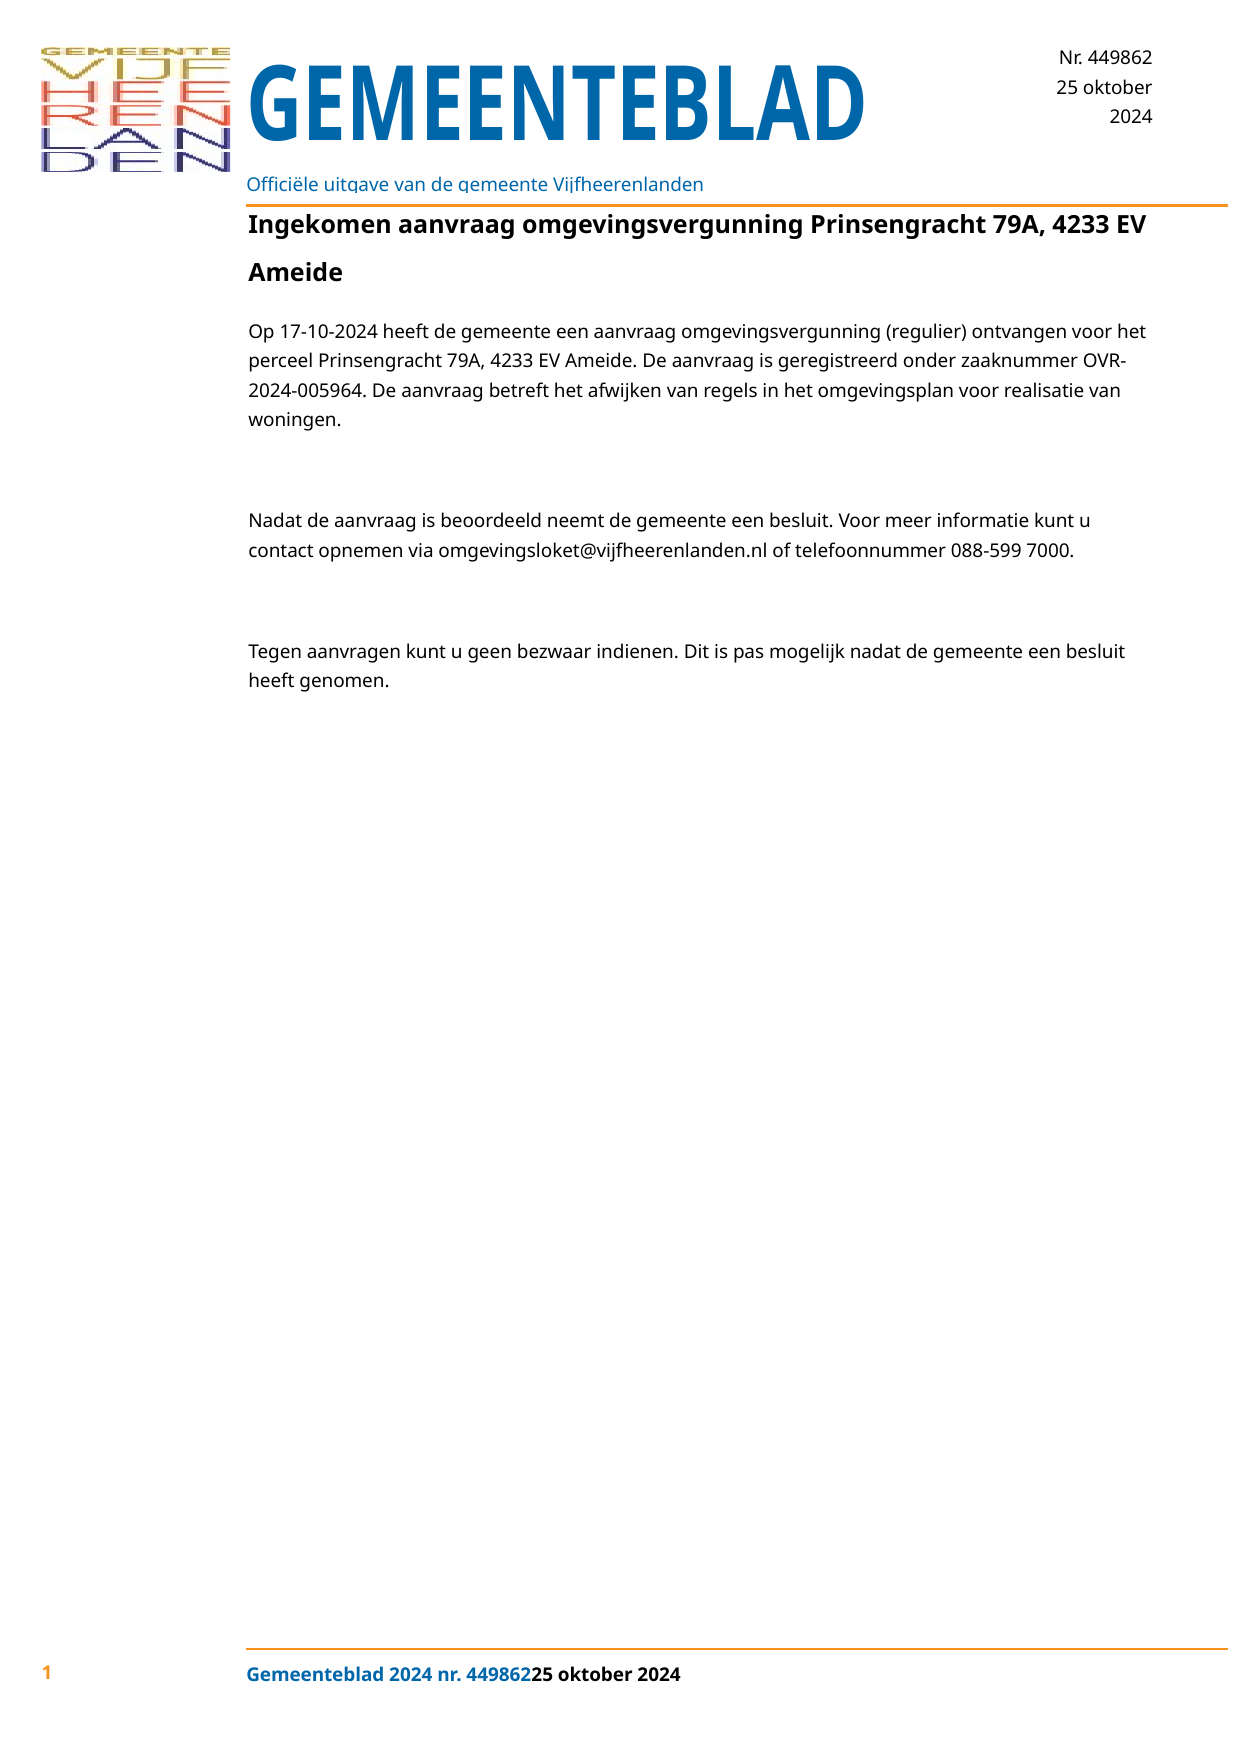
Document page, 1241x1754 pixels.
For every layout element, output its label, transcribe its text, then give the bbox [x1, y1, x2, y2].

text Nadat de aanvraag is beoordeeld neemt de gemeente een besluit. Voor meer informatie kunt u contact opnemen via omgevingsloket@vijfheerenlanden.nl of telefoonnummer 088-599 7000. [248, 507, 1152, 563]
text Ingekomen aanvraag omgevingsvergunning Prinsengracht 79A, 4233 EV Ameide [248, 207, 1152, 288]
text Tegen aanvragen kunt u geen bezwaar indienen. Dit is pas mogelijk nadat de gemeente een besluit heeft genomen. [248, 638, 1152, 693]
picture [41, 47, 231, 172]
text Op 17-10-2024 heeft de gemeente een aanvraag omgevingsvergunning (regulier) ontvangen voor het perceel Prinsengracht 79A, 4233 EV Ameide. De aanvraag is geregistreerd onder zaaknummer OVR-2024-005964. De aanvraag betreft het afwijken van regels in het omgevingsplan voor realisatie van woningen. [248, 318, 1152, 432]
